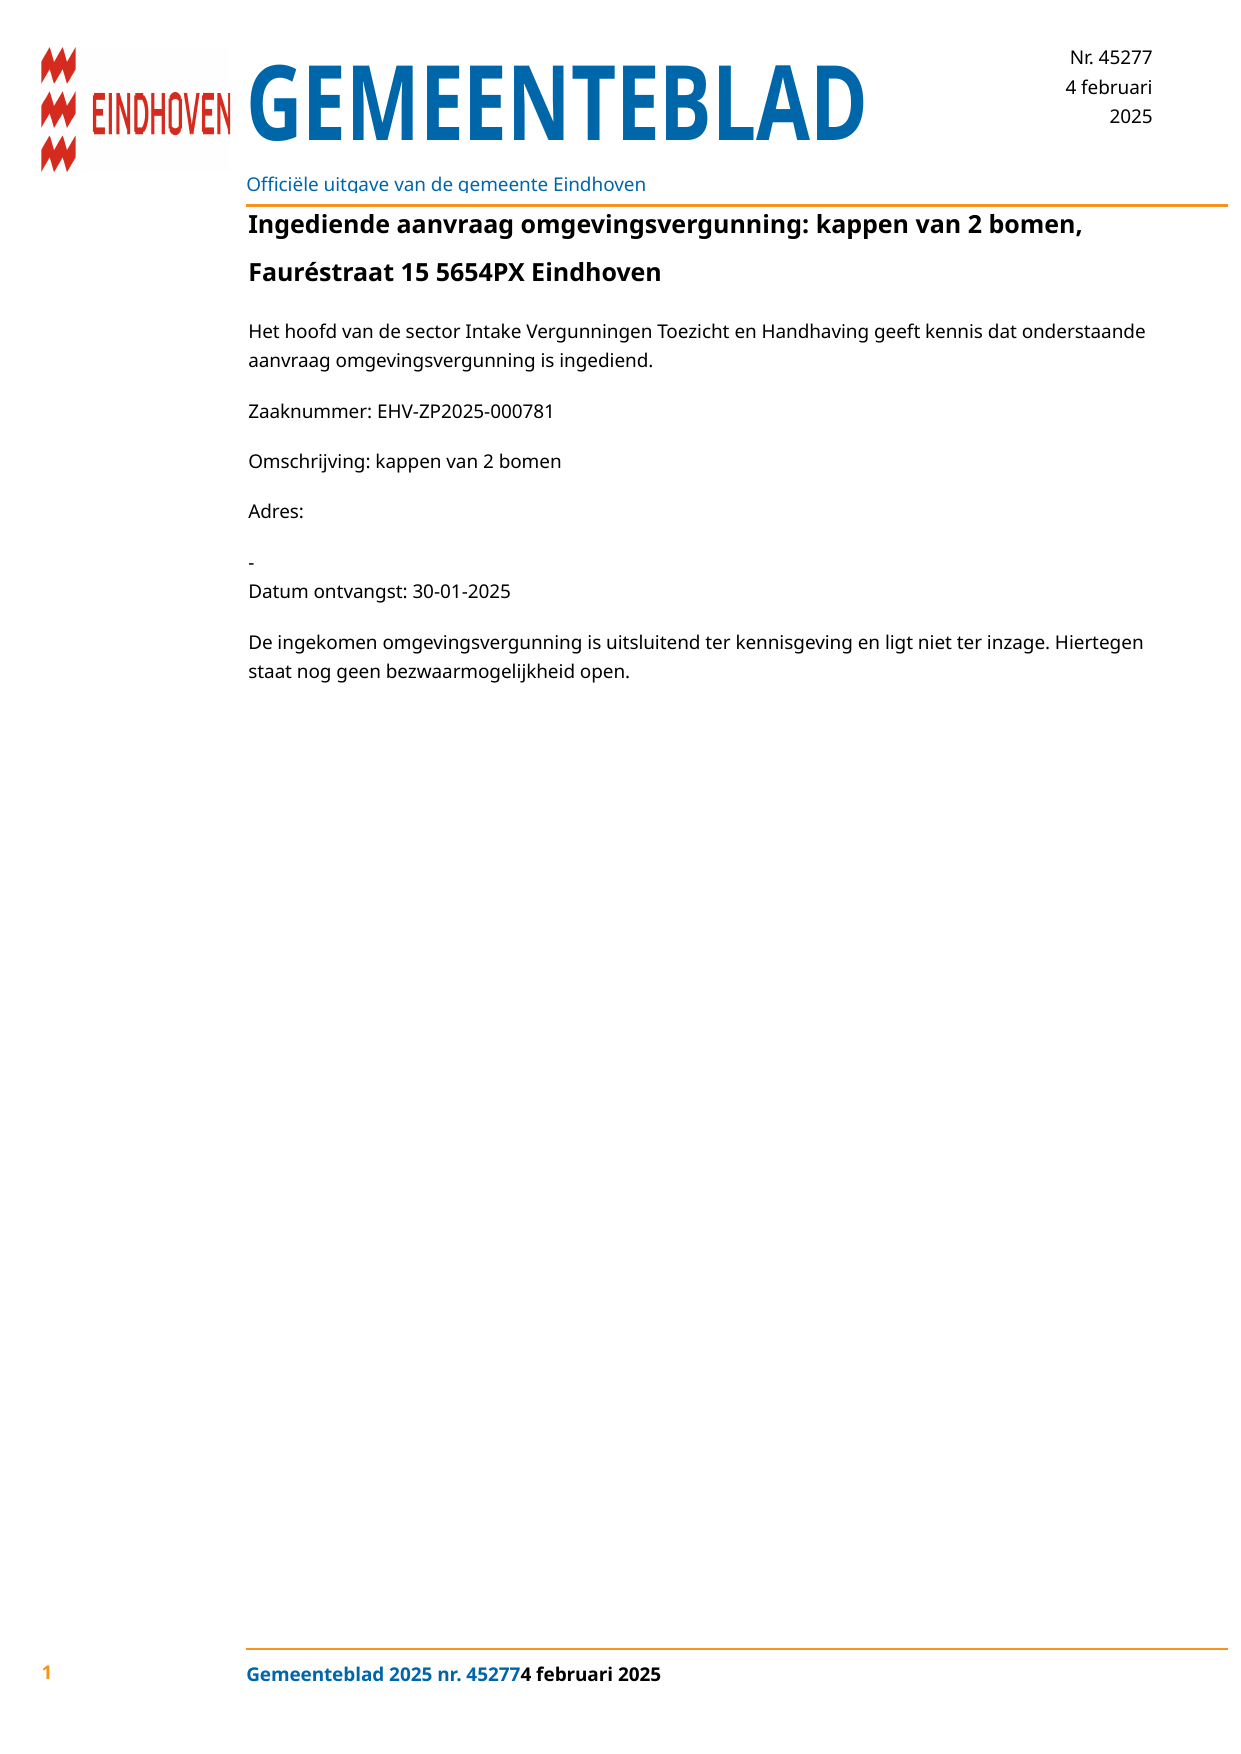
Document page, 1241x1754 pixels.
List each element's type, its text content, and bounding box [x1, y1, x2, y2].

picture [41, 47, 231, 172]
text Datum ontvangst: 30-01-2025 [248, 579, 1152, 604]
text Ingediende aanvraag omgevingsvergunning: kappen van 2 bomen, Fauréstraat 15 5654PX Eindhoven [248, 207, 1152, 288]
text De ingekomen omgevingsvergunning is uitsluitend ter kennisgeving en ligt niet ter inzage. Hiertegen staat nog geen bezwaarmogelijkheid open. [248, 629, 1152, 684]
text Het hoofd van de sector Intake Vergunningen Toezicht en Handhaving geeft kennis dat onderstaande aanvraag omgevingsvergunning is ingediend. [248, 318, 1152, 373]
text Zaaknummer: EHV-ZP2025-000781 [248, 398, 1152, 424]
text Omschrijving: kappen van 2 bomen [248, 448, 1152, 474]
text Adres: [248, 499, 1152, 524]
